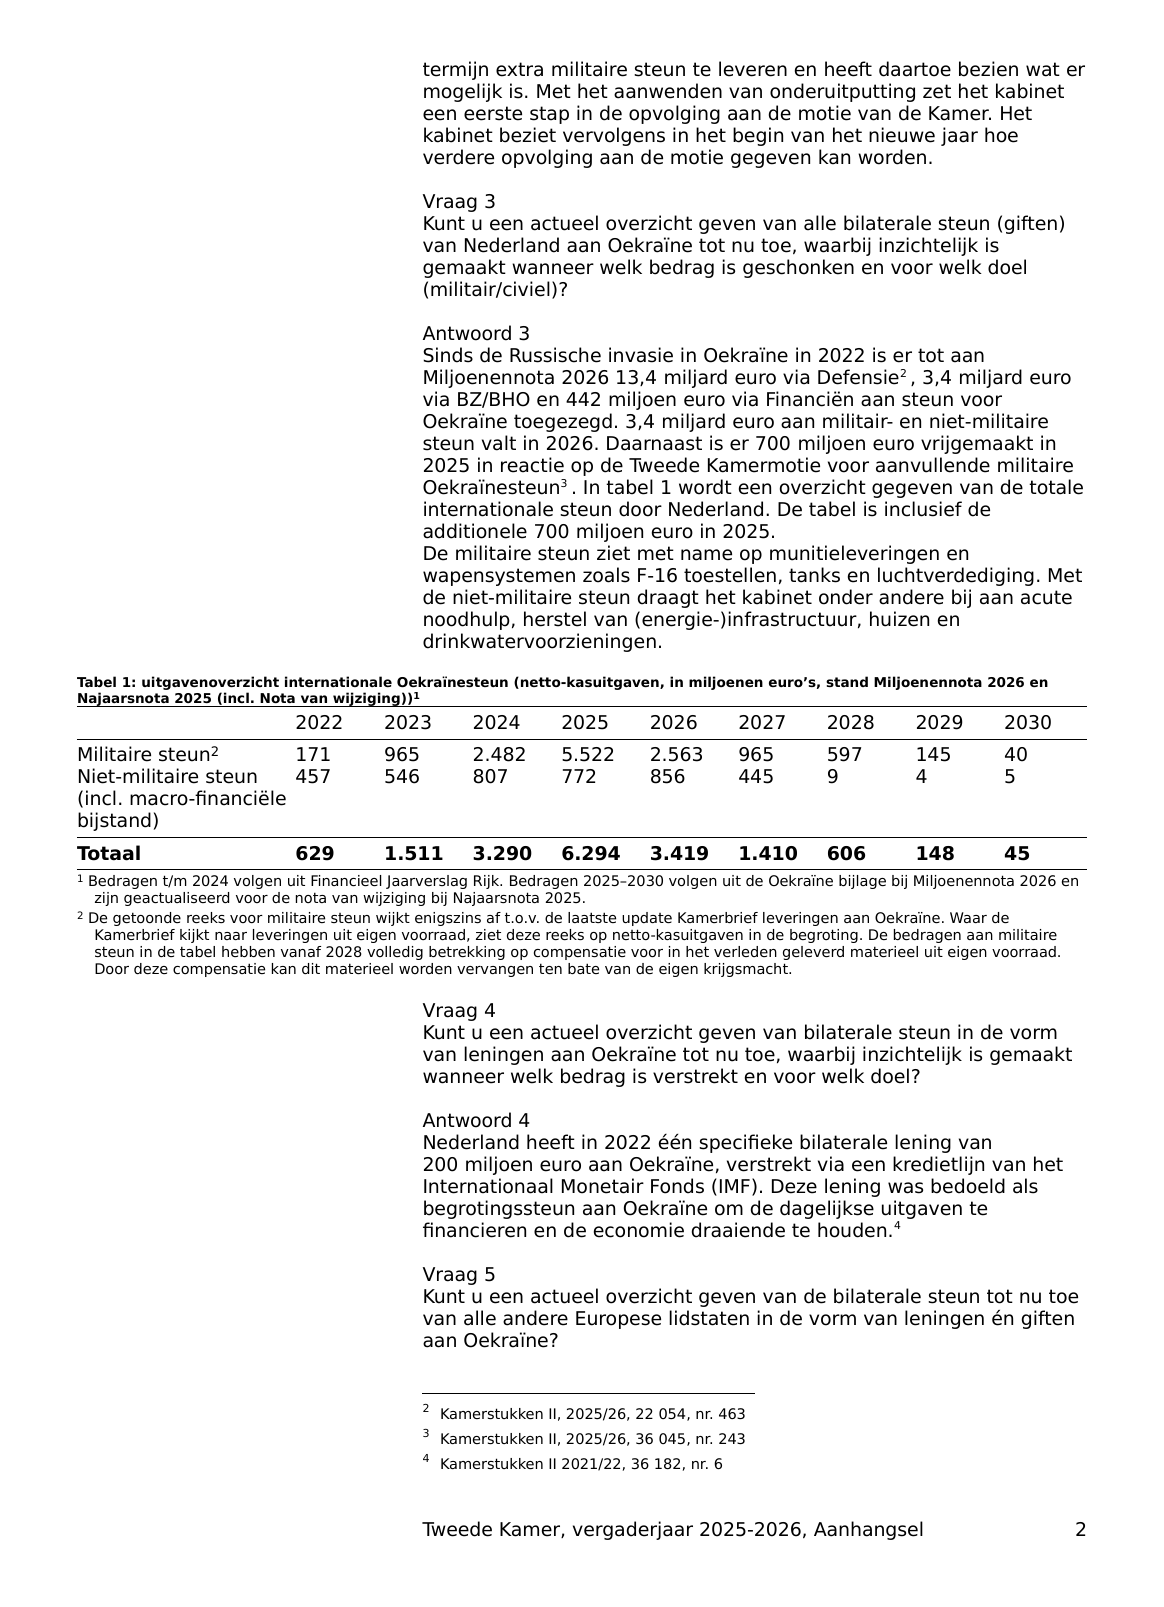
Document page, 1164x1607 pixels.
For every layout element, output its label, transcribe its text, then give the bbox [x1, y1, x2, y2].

text Kunt u een actueel overzicht geven van alle bilaterale steun (giften) van Nederland aan Oekraïne tot nu toe, waarbij inzichtelijk is gemaakt wanneer welk bedrag is geschonken en voor welk doel (militair/civiel)? [422, 213, 1087, 301]
table_cell 145 [909, 740, 998, 766]
table_cell 5.522 [555, 740, 644, 766]
text Vraag 4 [422, 1000, 1087, 1022]
text Kunt u een actueel overzicht geven van de bilaterale steun tot nu toe van alle andere Europese lidstaten in de vorm van leningen én giften aan Oekraïne? [422, 1286, 1087, 1352]
table_cell 965 [378, 740, 466, 766]
table_cell 3.290 [466, 838, 555, 869]
table_cell 546 [378, 766, 466, 837]
text Nederland heeft in 2022 één specifieke bilaterale lening van 200 miljoen euro aan Oekraïne, verstrekt via een kredietlijn van het Internationaal Monetair Fonds (IMF). Deze lening was bedoeld als begrotingssteun aan Oekraïne om de dagelijkse uitgaven te financieren en de economie draaiende te houden. [422, 1132, 1087, 1242]
table_cell 2029 [909, 707, 998, 739]
table_cell 4 [909, 766, 998, 837]
text Kamerstukken II, 2025/26, 22 054, nr. 463 [422, 1402, 1087, 1424]
table_cell 2028 [821, 707, 909, 739]
table_cell 1.511 [378, 838, 466, 869]
table_cell 2.563 [644, 740, 732, 766]
table_cell 965 [732, 740, 821, 766]
table_cell 9 [821, 766, 909, 837]
text Kamerstukken II 2021/22, 36 182, nr. 6 [422, 1452, 1087, 1474]
table_cell 2023 [378, 707, 466, 739]
table_cell 606 [821, 838, 909, 869]
table_cell 2025 [555, 707, 644, 739]
table_cell Militaire steun2 [77, 740, 289, 766]
table_cell 1.410 [732, 838, 821, 869]
table_cell 629 [289, 838, 378, 869]
table_cell 45 [998, 838, 1087, 869]
table_header Tabel 1: uitgavenoverzicht internationale Oekraïnesteun (netto-kasuitgaven, in miljoenen euro’s, stand Miljoenennota 2026 en Najaarsnota 2025 (incl. Nota van wijziging))1 [77, 675, 1087, 706]
table_cell 2030 [998, 707, 1087, 739]
text Antwoord 3 [422, 323, 1087, 345]
table_cell 40 [998, 740, 1087, 766]
table_cell Totaal [77, 838, 289, 869]
text Antwoord 4 [422, 1110, 1087, 1132]
table_cell 856 [644, 766, 732, 837]
table_cell 148 [909, 838, 998, 869]
text Vraag 3 [422, 191, 1087, 213]
table_cell 3.419 [644, 838, 732, 869]
table_cell 2024 [466, 707, 555, 739]
table_cell 2.482 [466, 740, 555, 766]
table_cell 171 [289, 740, 378, 766]
table_cell 2027 [732, 707, 821, 739]
table_cell 2022 [289, 707, 378, 739]
table_cell 5 [998, 766, 1087, 837]
table_cell 445 [732, 766, 821, 837]
table_cell 597 [821, 740, 909, 766]
text Kunt u een actueel overzicht geven van bilaterale steun in de vorm van leningen aan Oekraïne tot nu toe, waarbij inzichtelijk is gemaakt wanneer welk bedrag is verstrekt en voor welk doel? [422, 1022, 1087, 1088]
table_cell 807 [466, 766, 555, 837]
table_cell [77, 707, 289, 739]
text De militaire steun ziet met name op munitieleveringen en wapensystemen zoals F-16 toestellen, tanks en luchtverdediging. Met de niet-militaire steun draagt het kabinet onder andere bij aan acute noodhulp, herstel van (energie-)infrastructuur, huizen en drinkwatervoorzieningen. [422, 543, 1087, 653]
text termijn extra militaire steun te leveren en heeft daartoe bezien wat er mogelijk is. Met het aanwenden van onderuitputting zet het kabinet een eerste stap in de opvolging aan de motie van de Kamer. Het kabinet beziet vervolgens in het begin van het nieuwe jaar hoe verdere opvolging aan de motie gegeven kan worden. [422, 59, 1087, 169]
table_cell 457 [289, 766, 378, 837]
text Kamerstukken II, 2025/26, 36 045, nr. 243 [422, 1427, 1087, 1449]
table_cell 2026 [644, 707, 732, 739]
table_cell 6.294 [555, 838, 644, 869]
text Sinds de Russische invasie in Oekraïne in 2022 is er tot aan Miljoenennota 2026 13,4 miljard euro via Defensie, 3,4 miljard euro via BZ/BHO en 442 miljoen euro via Financiën aan steun voor Oekraïne toegezegd. 3,4 miljard euro aan militair- en niet-militaire steun valt in 2026. Daarnaast is er 700 miljoen euro vrijgemaakt in 2025 in reactie op de Tweede Kamermotie voor aanvullende militaire Oekraïnesteun. In tabel 1 wordt een overzicht gegeven van de totale internationale steun door Nederland. De tabel is inclusief de additionele 700 miljoen euro in 2025. [422, 345, 1087, 543]
table_cell Niet-militaire steun (incl. macro-financiële bijstand) [77, 766, 289, 837]
table_cell 1 Bedragen t/m 2024 volgen uit Financieel Jaarverslag Rijk. Bedragen 2025–2030 volgen uit de Oekraïne bijlage bij Miljoenennota 2026 en zijn geactualiseerd voor de nota van wijziging bij Najaarsnota 2025. 2 De getoonde reeks voor militaire steun wijkt enigszins af t.o.v. de laatste update Kamerbrief leveringen aan Oekraïne. Waar de Kamerbrief kijkt naar leveringen uit eigen voorraad, ziet deze reeks op netto-kasuitgaven in de begroting. De bedragen aan militaire steun in de tabel hebben vanaf 2028 volledig betrekking op compensatie voor in het verleden geleverd materieel uit eigen voorraad. Door deze compensatie kan dit materieel worden vervangen ten bate van de eigen krijgsmacht. [77, 870, 1087, 977]
text Vraag 5 [422, 1264, 1087, 1286]
table_cell 772 [555, 766, 644, 837]
